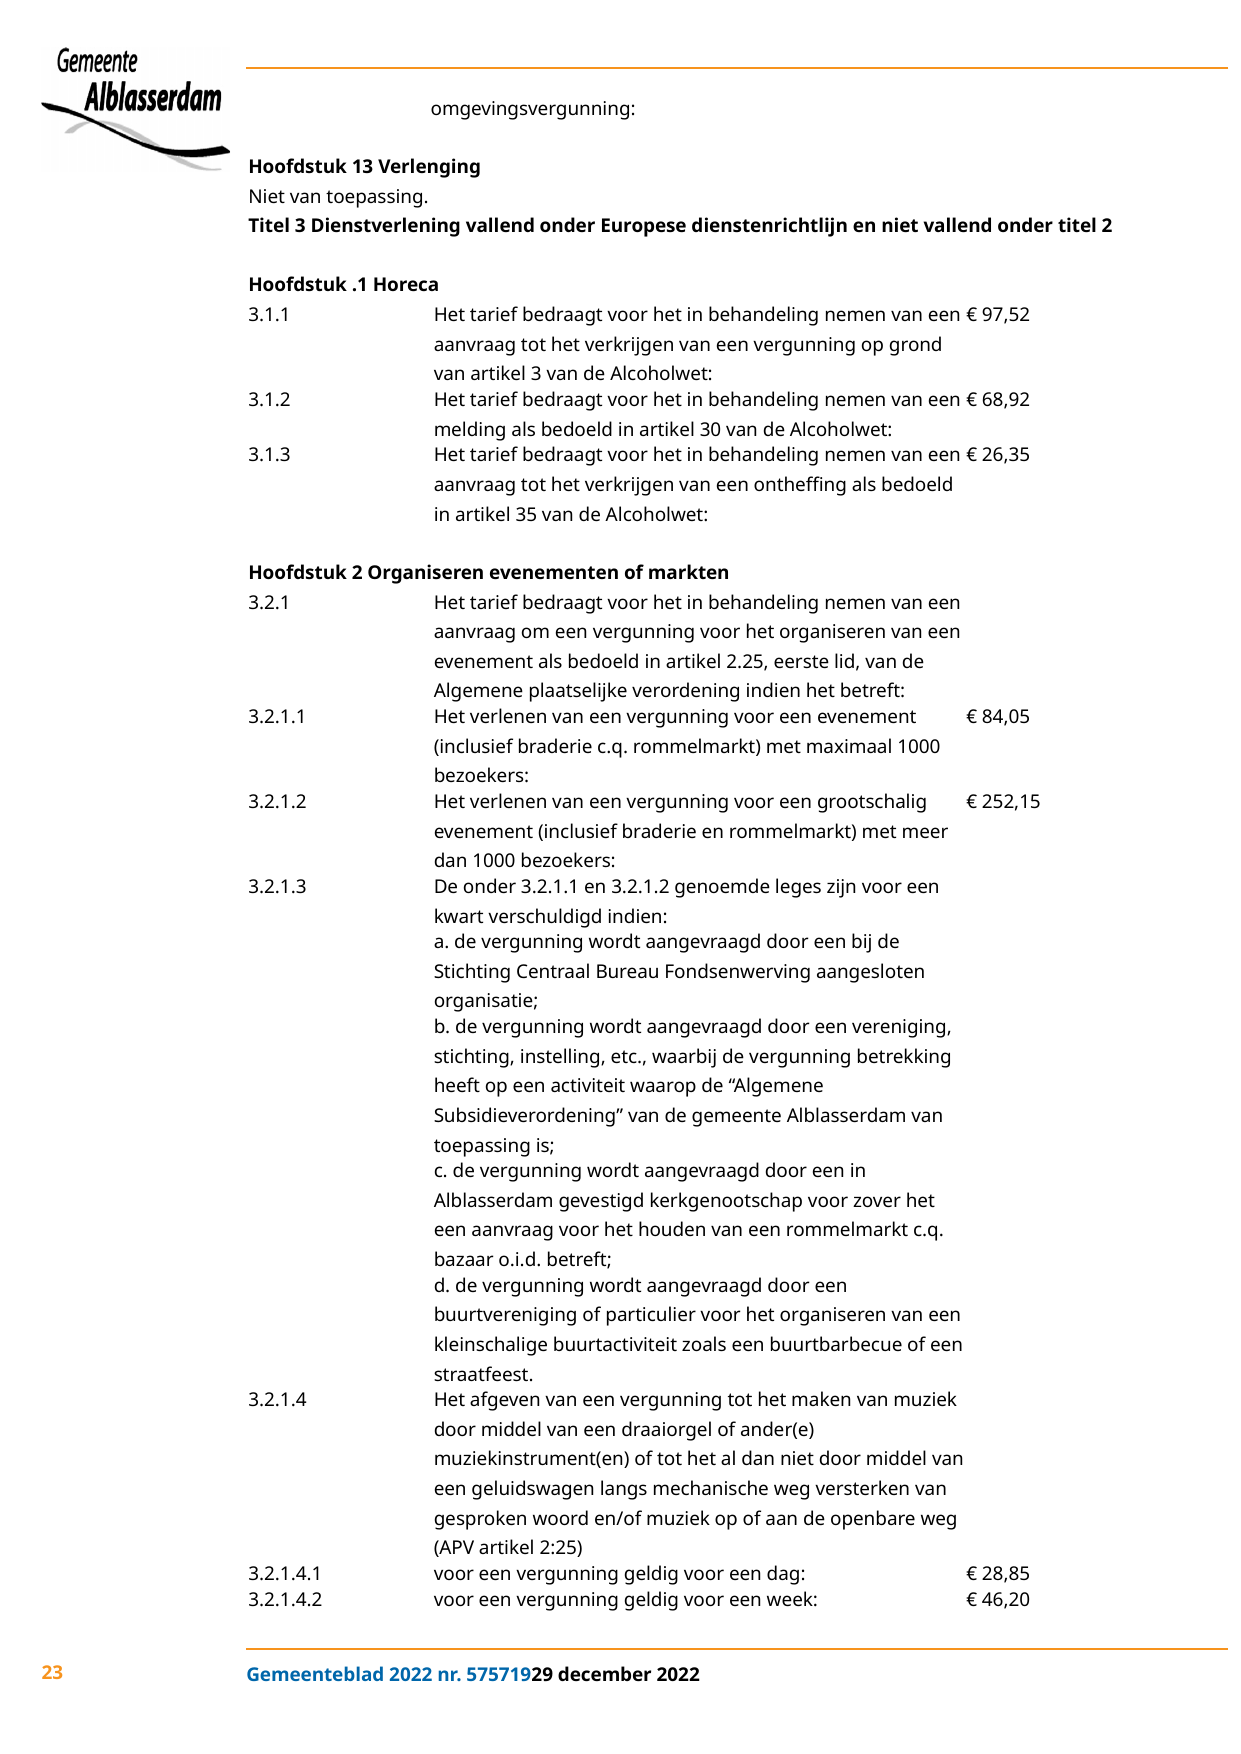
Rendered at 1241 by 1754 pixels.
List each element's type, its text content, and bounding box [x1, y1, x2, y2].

table_header Het tarief bedraagt voor het in behandeling nemen van een aanvraag tot het verkrijgen van een vergunning op grond van artikel 3 van de Alcoholwet: [434, 301, 966, 386]
table_cell [248, 1158, 433, 1272]
table_cell € 84,05 [966, 704, 1152, 788]
table_header [966, 589, 1152, 703]
table_cell [966, 1272, 1152, 1386]
table_cell voor een vergunning geldig voor een dag: [434, 1560, 966, 1586]
table_cell [966, 873, 1152, 928]
table_cell € 252,15 [966, 788, 1152, 873]
table_cell € 46,20 [966, 1586, 1152, 1612]
table_cell a. de vergunning wordt aangevraagd door een bij de Stichting Centraal Bureau Fondsenwerving aangesloten organisatie; [434, 929, 966, 1013]
table_header € 97,52 [966, 301, 1152, 386]
picture [41, 47, 231, 172]
table_header [248, 95, 430, 121]
table_cell [966, 929, 1152, 1013]
table_cell Het afgeven van een vergunning tot het maken van muziek door middel van een draaiorgel of ander(e) muziekinstrument(en) of tot het al dan niet door middel van een geluidswagen langs mechanische weg versterken van gesproken woord en/of muziek op of aan de openbare weg (APV artikel 2:25) [434, 1386, 966, 1560]
table_header omgevingsvergunning: [430, 95, 969, 121]
text Niet van toepassing. [248, 183, 1152, 209]
text Titel 3 Dienstverlening vallend onder Europese dienstenrichtlijn en niet vallend onder titel 2 [248, 212, 1152, 238]
table_cell De onder 3.2.1.1 en 3.2.1.2 genoemde leges zijn voor een kwart verschuldigd indien: [434, 873, 966, 928]
table_cell 3.2.1.2 [248, 788, 433, 873]
table_cell 3.2.1.4.2 [248, 1586, 433, 1612]
table_cell Het tarief bedraagt voor het in behandeling nemen van een melding als bedoeld in artikel 30 van de Alcoholwet: [434, 386, 966, 442]
table_cell Het tarief bedraagt voor het in behandeling nemen van een aanvraag tot het verkrijgen van een ontheffing als bedoeld in artikel 35 van de Alcoholwet: [434, 442, 966, 526]
table_cell € 68,92 [966, 386, 1152, 442]
table_cell [966, 1158, 1152, 1272]
table_cell 3.2.1.3 [248, 873, 433, 928]
table_cell Het verlenen van een vergunning voor een grootschalig evenement (inclusief braderie en rommelmarkt) met meer dan 1000 bezoekers: [434, 788, 966, 873]
table_header [969, 95, 1152, 121]
table_header 3.2.1 [248, 589, 433, 703]
table_cell 3.2.1.4.1 [248, 1560, 433, 1586]
table_cell Het verlenen van een vergunning voor een evenement (inclusief braderie c.q. rommelmarkt) met maximaal 1000 bezoekers: [434, 704, 966, 788]
table_cell [248, 929, 433, 1013]
table_cell b. de vergunning wordt aangevraagd door een vereniging, stichting, instelling, etc., waarbij de vergunning betrekking heeft op een activiteit waarop de “Algemene Subsidieverordening” van de gemeente Alblasserdam van toepassing is; [434, 1014, 966, 1157]
table_header 3.1.1 [248, 301, 433, 386]
table_cell 3.2.1.1 [248, 704, 433, 788]
table_cell 3.1.2 [248, 386, 433, 442]
text Hoofdstuk 13 Verlenging [248, 153, 1152, 179]
table_cell [248, 1272, 433, 1386]
table_cell voor een vergunning geldig voor een week: [434, 1586, 966, 1612]
table_cell 3.1.3 [248, 442, 433, 526]
table_cell [966, 1014, 1152, 1157]
text Hoofdstuk 2 Organiseren evenementen of markten [248, 559, 1152, 585]
table_header Het tarief bedraagt voor het in behandeling nemen van een aanvraag om een vergunning voor het organiseren van een evenement als bedoeld in artikel 2.25, eerste lid, van de Algemene plaatselijke verordening indien het betreft: [434, 589, 966, 703]
table_cell € 26,35 [966, 442, 1152, 526]
text Hoofdstuk .1 Horeca [248, 272, 1152, 297]
table_cell € 28,85 [966, 1560, 1152, 1586]
table_cell d. de vergunning wordt aangevraagd door een buurtvereniging of particulier voor het organiseren van een kleinschalige buurtactiviteit zoals een buurtbarbecue of een straatfeest. [434, 1272, 966, 1386]
table_cell [248, 1014, 433, 1157]
table_cell c. de vergunning wordt aangevraagd door een in Alblasserdam gevestigd kerkgenootschap voor zover het een aanvraag voor het houden van een rommelmarkt c.q. bazaar o.i.d. betreft; [434, 1158, 966, 1272]
table_cell 3.2.1.4 [248, 1386, 433, 1560]
table_cell [966, 1386, 1152, 1560]
